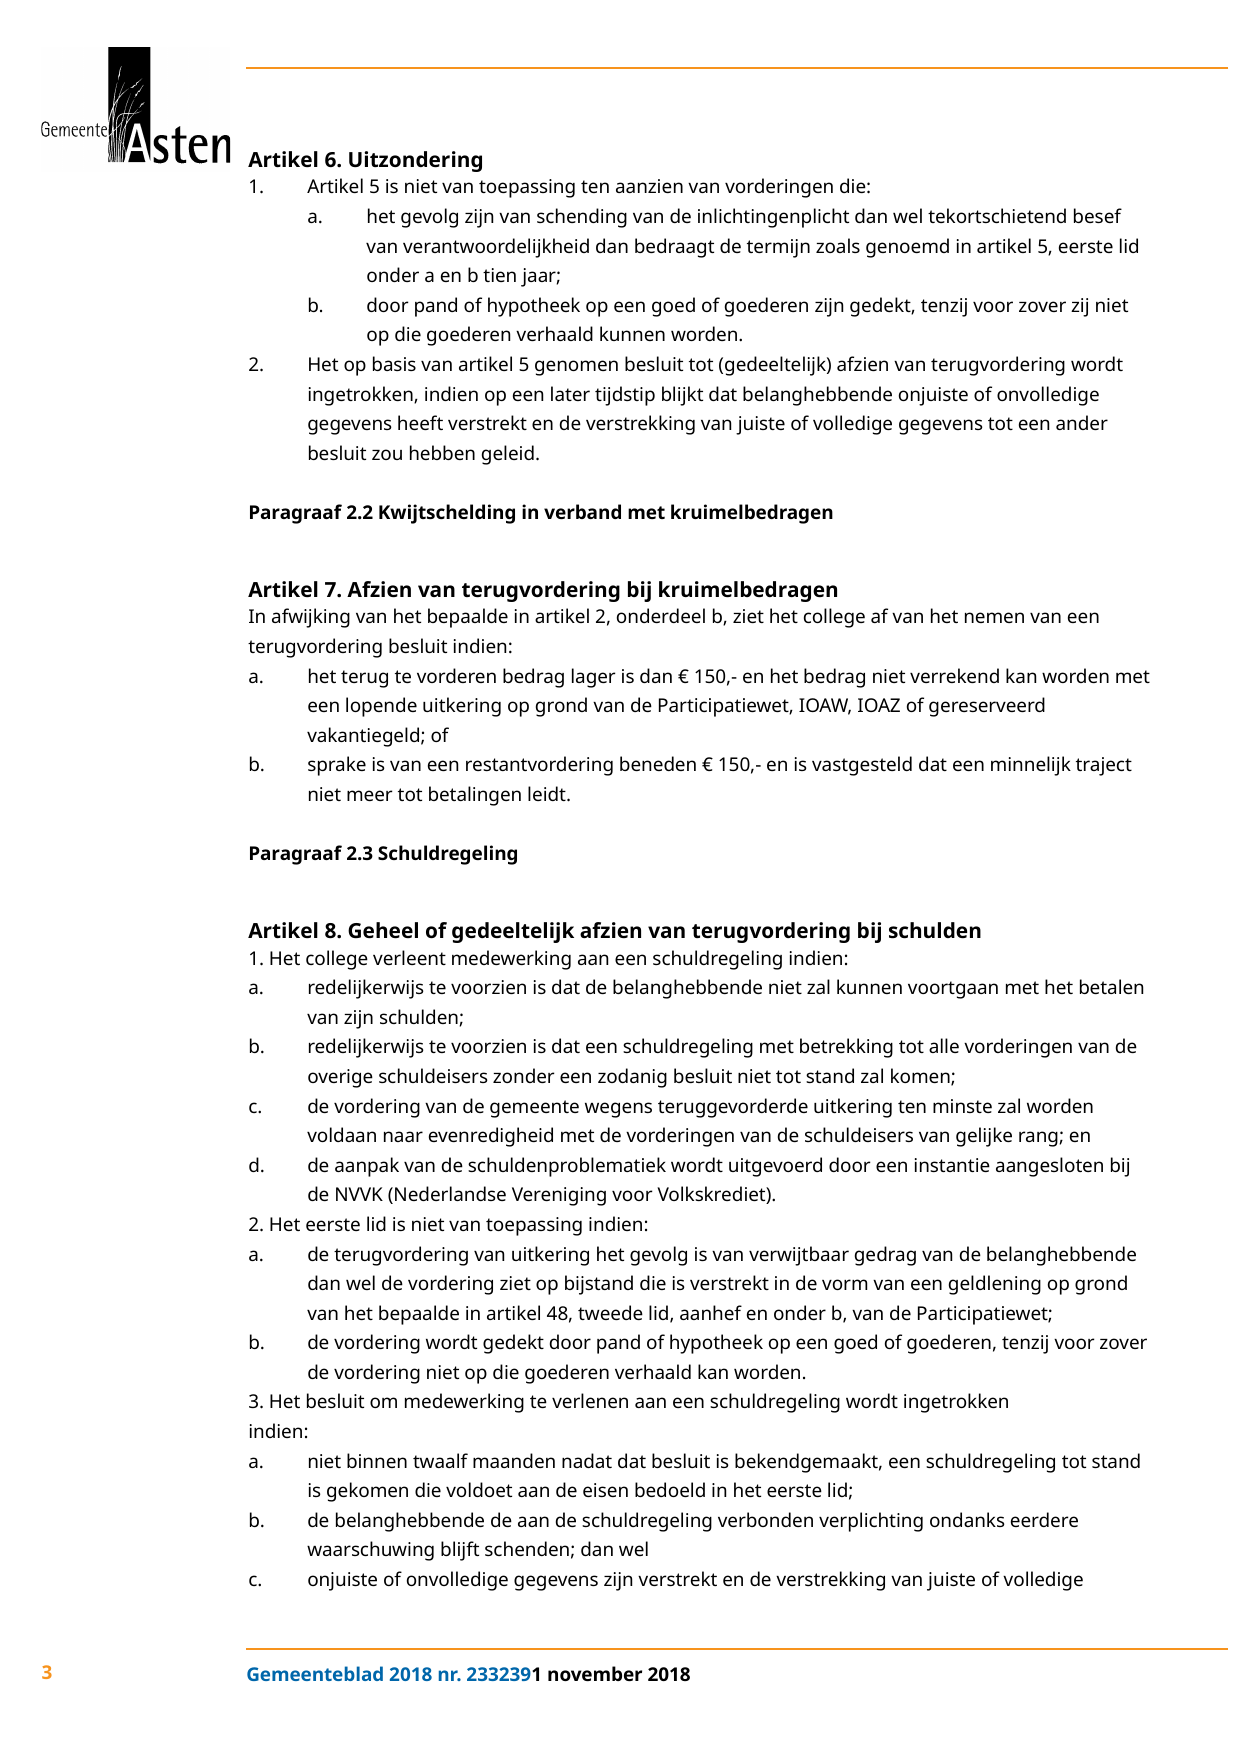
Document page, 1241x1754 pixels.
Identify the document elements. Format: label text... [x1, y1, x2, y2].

picture [41, 47, 231, 172]
list het gevolg zijn van schending van de inlichtingenplicht dan wel tekortschietend besef van verantwoordelijkheid dan bedraagt de termijn zoals genoemd in artikel 5, eerste lid onder a en b tien jaar; [307, 203, 1152, 288]
text Artikel 8. Geheel of gedeeltelijk afzien van terugvordering bij schulden [248, 916, 1152, 945]
text indien: [248, 1418, 1152, 1444]
list Het op basis van artikel 5 genomen besluit tot (gedeeltelijk) afzien van terugvordering wordt ingetrokken, indien op een later tijdstip blijkt dat belanghebbende onjuiste of onvolledige gegevens heeft verstrekt en de verstrekking van juiste of volledige gegevens tot een ander besluit zou hebben geleid. [248, 351, 1152, 466]
list sprake is van een restantvordering beneden € 150,- en is vastgesteld dat een minnelijk traject niet meer tot betalingen leidt. [248, 752, 1152, 807]
list de vordering wordt gedekt door pand of hypotheek op een goed of goederen, tenzij voor zover de vordering niet op die goederen verhaald kan worden. [248, 1329, 1152, 1385]
text Paragraaf 2.3 Schuldregeling [248, 840, 1152, 866]
text Artikel 6. Uitzondering [248, 145, 1152, 174]
list onjuiste of onvolledige gegevens zijn verstrekt en de verstrekking van juiste of volledige [248, 1566, 1152, 1592]
text Artikel 7. Afzien van terugvordering bij kruimelbedragen [248, 575, 1152, 604]
list de belanghebbende de aan de schuldregeling verbonden verplichting ondanks eerdere waarschuwing blijft schenden; dan wel [248, 1507, 1152, 1562]
text 3. Het besluit om medewerking te verlenen aan een schuldregeling wordt ingetrokken [248, 1389, 1152, 1414]
list door pand of hypotheek op een goed of goederen zijn gedekt, tenzij voor zover zij niet op die goederen verhaald kunnen worden. [307, 292, 1152, 347]
list redelijkerwijs te voorzien is dat de belanghebbende niet zal kunnen voortgaan met het betalen van zijn schulden; [248, 974, 1152, 1030]
list de terugvordering van uitkering het gevolg is van verwijtbaar gedrag van de belanghebbende dan wel de vordering ziet op bijstand die is verstrekt in de vorm van een geldlening op grond van het bepaalde in artikel 48, tweede lid, aanhef en onder b, van de Participatiewet; [248, 1241, 1152, 1326]
text In afwijking van het bepaalde in artikel 2, onderdeel b, ziet het college af van het nemen van een terugvordering besluit indien: [248, 604, 1152, 659]
list Artikel 5 is niet van toepassing ten aanzien van vorderingen die: [248, 174, 1152, 199]
list de aanpak van de schuldenproblematiek wordt uitgevoerd door een instantie aangesloten bij de NVVK (Nederlandse Vereniging voor Volkskrediet). [248, 1152, 1152, 1207]
text 2. Het eerste lid is niet van toepassing indien: [248, 1211, 1152, 1237]
text Paragraaf 2.2 Kwijtschelding in verband met kruimelbedragen [248, 499, 1152, 525]
list niet binnen twaalf maanden nadat dat besluit is bekendgemaakt, een schuldregeling tot stand is gekomen die voldoet aan de eisen bedoeld in het eerste lid; [248, 1448, 1152, 1503]
list het terug te vorderen bedrag lager is dan € 150,- en het bedrag niet verrekend kan worden met een lopende uitkering op grond van de Participatiewet, IOAW, IOAZ of gereserveerd vakantiegeld; of [248, 663, 1152, 748]
list redelijkerwijs te voorzien is dat een schuldregeling met betrekking tot alle vorderingen van de overige schuldeisers zonder een zodanig besluit niet tot stand zal komen; [248, 1034, 1152, 1089]
list de vordering van de gemeente wegens teruggevorderde uitkering ten minste zal worden voldaan naar evenredigheid met de vorderingen van de schuldeisers van gelijke rang; en [248, 1093, 1152, 1148]
text 1. Het college verleent medewerking aan een schuldregeling indien: [248, 945, 1152, 971]
